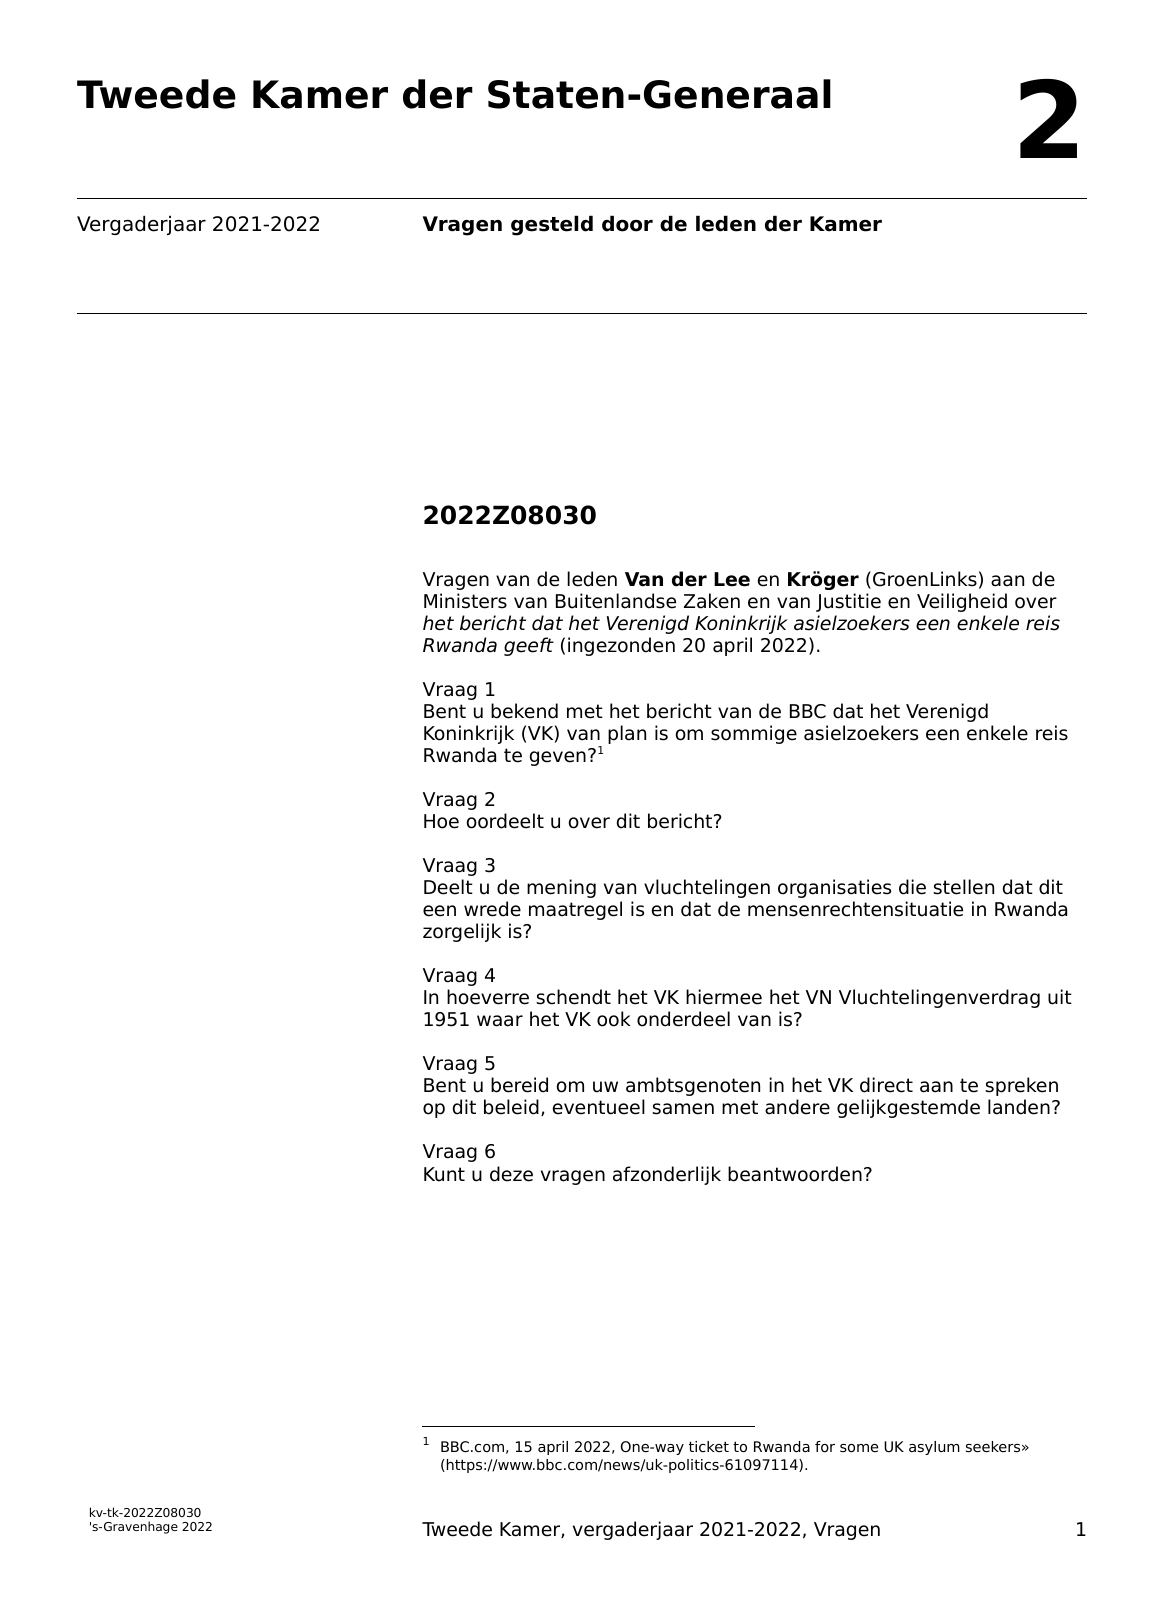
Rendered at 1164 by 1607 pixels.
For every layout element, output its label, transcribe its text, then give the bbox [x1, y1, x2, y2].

table_header 2 [886, 59, 1087, 198]
text Vraag 4 [422, 965, 1087, 987]
text 2022Z08030 [422, 501, 1087, 531]
table_header Tweede Kamer der Staten-Generaal [77, 59, 886, 198]
text kv-tk-2022Z08030 [88, 1506, 323, 1520]
text Vraag 5 [422, 1053, 1087, 1075]
text Vraag 1 [422, 679, 1087, 701]
table_cell Vragen gesteld door de leden der Kamer [422, 199, 1087, 313]
text In hoeverre schendt het VK hiermee het VN Vluchtelingenverdrag uit 1951 waar het VK ook onderdeel van is? [422, 987, 1087, 1031]
text 's-Gravenhage 2022 [88, 1520, 323, 1534]
text Hoe oordeelt u over dit bericht? [422, 811, 1087, 833]
text Bent u bekend met het bericht van de BBC dat het Verenigd Koninkrijk (VK) van plan is om sommige asielzoekers een enkele reis Rwanda te geven? [422, 701, 1087, 767]
table_cell Vergaderjaar 2021-2022 [77, 199, 422, 313]
text Bent u bereid om uw ambtsgenoten in het VK direct aan te spreken op dit beleid, eventueel samen met andere gelijkgestemde landen? [422, 1075, 1087, 1119]
text BBC.com, 15 april 2022, One-way ticket to Rwanda for some UK asylum seekers» (https://www.bbc.com/news/uk-politics-61097114). [422, 1435, 1087, 1474]
text Vraag 6 [422, 1141, 1087, 1163]
text Vraag 3 [422, 855, 1087, 877]
text Vraag 2 [422, 789, 1087, 811]
text Vragen van de leden Van der Lee en Kröger (GroenLinks) aan de Ministers van Buitenlandse Zaken en van Justitie en Veiligheid over het bericht dat het Verenigd Koninkrijk asielzoekers een enkele reis Rwanda geeft (ingezonden 20 april 2022). [422, 569, 1087, 657]
text Deelt u de mening van vluchtelingen organisaties die stellen dat dit een wrede maatregel is en dat de mensenrechtensituatie in Rwanda zorgelijk is? [422, 877, 1087, 943]
text Kunt u deze vragen afzonderlijk beantwoorden? [422, 1163, 1087, 1185]
